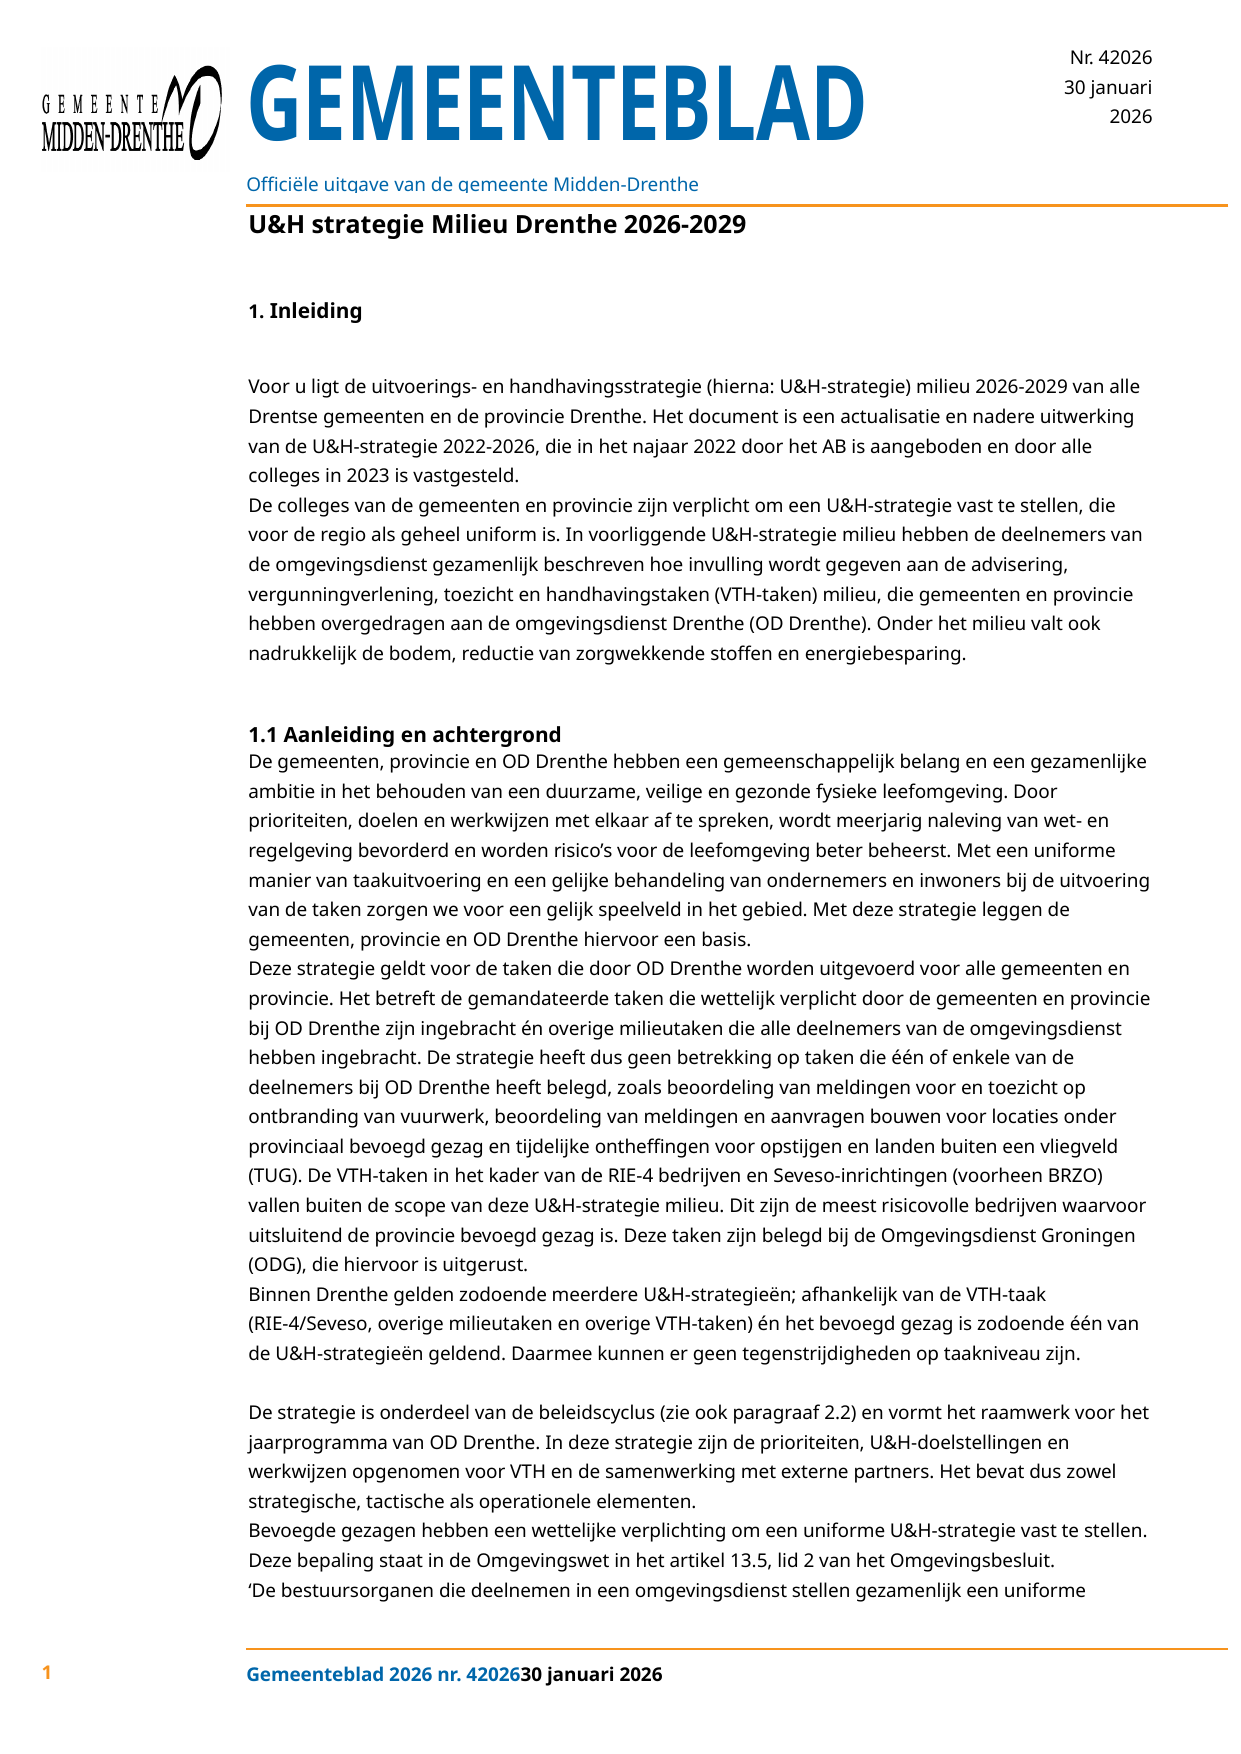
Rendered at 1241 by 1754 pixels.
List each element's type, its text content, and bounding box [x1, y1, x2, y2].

text Bevoegde gezagen hebben een wettelijke verplichting om een uniforme U&H-strategie vast te stellen. Deze bepaling staat in de Omgevingswet in het artikel 13.5, lid 2 van het Omgevingsbesluit. [248, 1518, 1152, 1573]
text Voor u ligt de uitvoerings- en handhavingsstrategie (hierna: U&H-strategie) milieu 2026-2029 van alle Drentse gemeenten en de provincie Drenthe. Het document is een actualisatie en nadere uitwerking van de U&H-strategie 2022-2026, die in het najaar 2022 door het AB is aangeboden en door alle colleges in 2023 is vastgesteld. [248, 374, 1152, 488]
text 1.1 Aanleiding en achtergrond [248, 720, 1152, 748]
picture [41, 47, 231, 172]
text De colleges van de gemeenten en provincie zijn verplicht om een U&H-strategie vast te stellen, die voor de regio als geheel uniform is. In voorliggende U&H-strategie milieu hebben de deelnemers van de omgevingsdienst gezamenlijk beschreven hoe invulling wordt gegeven aan de advisering, vergunningverlening, toezicht en handhavingstaken (VTH-taken) milieu, die gemeenten en provincie hebben overgedragen aan de omgevingsdienst Drenthe (OD Drenthe). Onder het milieu valt ook nadrukkelijk de bodem, reductie van zorgwekkende stoffen en energiebesparing. [248, 492, 1152, 666]
text De strategie is onderdeel van de beleidscyclus (zie ook paragraaf 2.2) en vormt het raamwerk voor het jaarprogramma van OD Drenthe. In deze strategie zijn de prioriteiten, U&H-doelstellingen en werkwijzen opgenomen voor VTH en de samenwerking met externe partners. Het bevat dus zowel strategische, tactische als operationele elementen. [248, 1399, 1152, 1514]
text Binnen Drenthe gelden zodoende meerdere U&H-strategieën; afhankelijk van de VTH-taak (RIE-4/Seveso, overige milieutaken en overige VTH-taken) én het bevoegd gezag is zodoende één van de U&H-strategieën geldend. Daarmee kunnen er geen tegenstrijdigheden op taakniveau zijn. [248, 1281, 1152, 1366]
text ‘De bestuursorganen die deelnemen in een omgevingsdienst stellen gezamenlijk een uniforme [248, 1577, 1152, 1602]
text De gemeenten, provincie en OD Drenthe hebben een gemeenschappelijk belang en een gezamenlijke ambitie in het behouden van een duurzame, veilige en gezonde fysieke leefomgeving. Door prioriteiten, doelen en werkwijzen met elkaar af te spreken, wordt meerjarig naleving van wet- en regelgeving bevorderd en worden risico’s voor de leefomgeving beter beheerst. Met een uniforme manier van taakuitvoering en een gelijke behandeling van ondernemers en inwoners bij de uitvoering van de taken zorgen we voor een gelijk speelveld in het gebied. Met deze strategie leggen de gemeenten, provincie en OD Drenthe hiervoor een basis. [248, 748, 1152, 952]
text U&H strategie Milieu Drenthe 2026-2029 [248, 207, 1152, 241]
text 1. Inleiding [248, 296, 1152, 324]
text Deze strategie geldt voor de taken die door OD Drenthe worden uitgevoerd voor alle gemeenten en provincie. Het betreft de gemandateerde taken die wettelijk verplicht door de gemeenten en provincie bij OD Drenthe zijn ingebracht én overige milieutaken die alle deelnemers van de omgevingsdienst hebben ingebracht. De strategie heeft dus geen betrekking op taken die één of enkele van de deelnemers bij OD Drenthe heeft belegd, zoals beoordeling van meldingen voor en toezicht op ontbranding van vuurwerk, beoordeling van meldingen en aanvragen bouwen voor locaties onder provinciaal bevoegd gezag en tijdelijke ontheffingen voor opstijgen en landen buiten een vliegveld (TUG). De VTH-taken in het kader van de RIE-4 bedrijven en Seveso-inrichtingen (voorheen BRZO) vallen buiten de scope van deze U&H-strategie milieu. Dit zijn de meest risicovolle bedrijven waarvoor uitsluitend de provincie bevoegd gezag is. Deze taken zijn belegd bij de Omgevingsdienst Groningen (ODG), die hiervoor is uitgerust. [248, 956, 1152, 1277]
